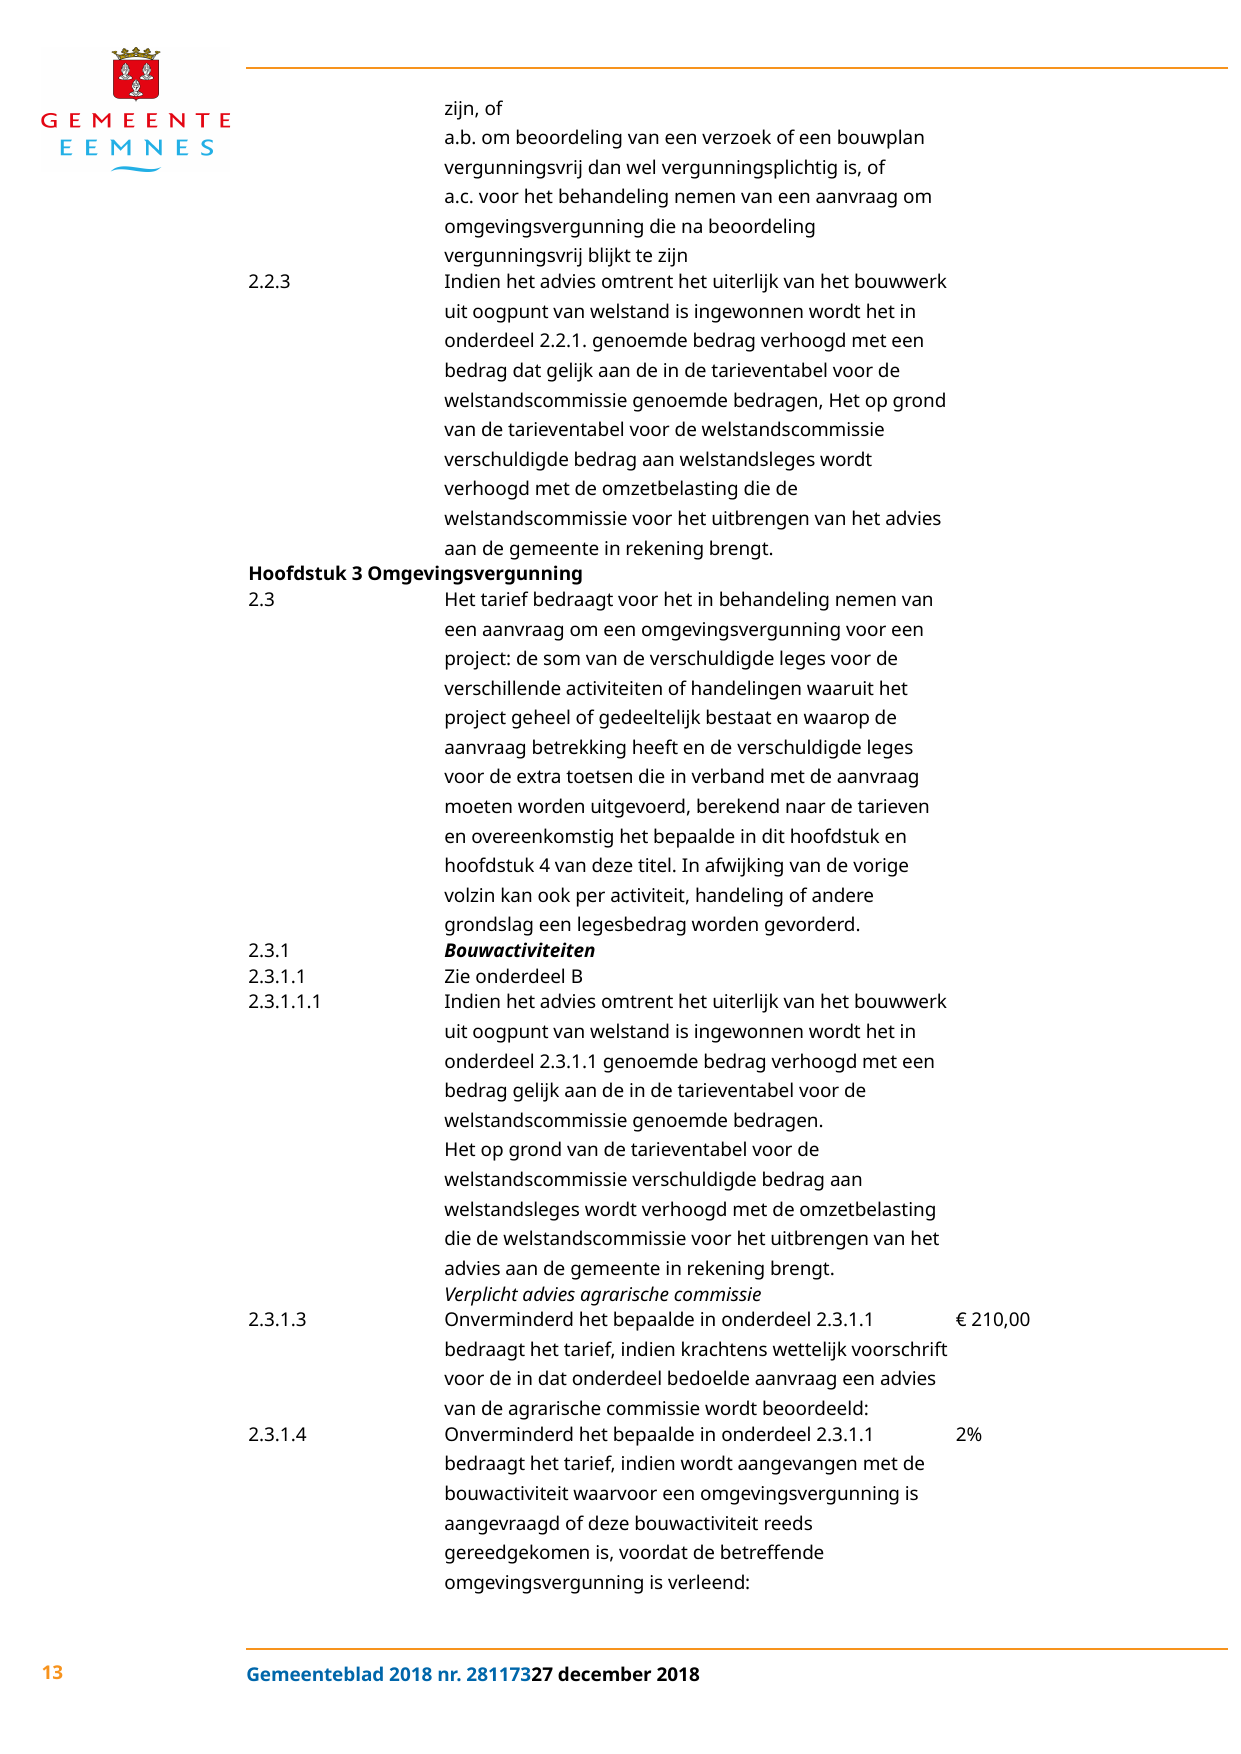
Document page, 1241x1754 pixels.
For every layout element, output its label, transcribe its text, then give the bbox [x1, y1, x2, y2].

table_cell [956, 989, 1152, 1281]
table_cell Indien het advies omtrent het uiterlijk van het bouwwerk uit oogpunt van welstand is ingewonnen wordt het in onderdeel 2.2.1. genoemde bedrag verhoogd met een bedrag dat gelijk aan de in de tarieventabel voor de welstandscommissie genoemde bedragen, Het op grond van de tarieventabel voor de welstandscommissie verschuldigde bedrag aan welstandsleges wordt verhoogd met de omzetbelasting die de welstandscommissie voor het uitbrengen van het advies aan de gemeente in rekening brengt. [444, 269, 956, 560]
table_cell [248, 1281, 444, 1306]
table_cell [956, 963, 1152, 989]
table_cell Het tarief bedraagt voor het in behandeling nemen van een aanvraag om een omgevingsvergunning voor een project: de som van de verschuldigde leges voor de verschillende activiteiten of handelingen waaruit het project geheel of gedeeltelijk bestaat en waarop de aanvraag betrekking heeft en de verschuldigde leges voor de extra toetsen die in verband met de aanvraag moeten worden uitgevoerd, berekend naar de tarieven en overeenkomstig het bepaalde in dit hoofdstuk en hoofdstuk 4 van deze titel. In afwijking van de vorige volzin kan ook per activiteit, handeling of andere grondslag een legesbedrag worden gevorderd. [444, 586, 956, 937]
table_cell [956, 269, 1152, 560]
table_cell [956, 937, 1152, 963]
table_cell 2.3.1.1.1 [248, 989, 444, 1281]
table_cell 2.3.1.1 [248, 963, 444, 989]
table_cell Zie onderdeel B [444, 963, 956, 989]
table_cell Onverminderd het bepaalde in onderdeel 2.3.1.1 bedraagt het tarief, indien wordt aangevangen met de bouwactiviteit waarvoor een omgevingsvergunning is aangevraagd of deze bouwactiviteit reeds gereedgekomen is, voordat de betreffende omgevingsvergunning is verleend: [444, 1421, 956, 1594]
table_cell Onverminderd het bepaalde in onderdeel 2.3.1.1 bedraagt het tarief, indien krachtens wettelijk voorschrift voor de in dat onderdeel bedoelde aanvraag een advies van de agrarische commissie wordt beoordeeld: [444, 1306, 956, 1421]
table_cell zijn, of a.b. om beoordeling van een verzoek of een bouwplan vergunningsvrij dan wel vergunningsplichtig is, of a.c. voor het behandeling nemen van een aanvraag om omgevingsvergunning die na beoordeling vergunningsvrij blijkt te zijn [444, 95, 956, 268]
table_cell [956, 95, 1152, 268]
table_cell 2.3 [248, 586, 444, 937]
table_cell Bouwactiviteiten [444, 937, 956, 963]
table_cell [248, 95, 444, 268]
table_cell [956, 1281, 1152, 1306]
picture [41, 47, 231, 172]
table_cell [956, 586, 1152, 937]
table_cell Indien het advies omtrent het uiterlijk van het bouwwerk uit oogpunt van welstand is ingewonnen wordt het in onderdeel 2.3.1.1 genoemde bedrag verhoogd met een bedrag gelijk aan de in de tarieventabel voor de welstandscommissie genoemde bedragen. Het op grond van de tarieventabel voor de welstandscommissie verschuldigde bedrag aan welstandsleges wordt verhoogd met de omzetbelasting die de welstandscommissie voor het uitbrengen van het advies aan de gemeente in rekening brengt. [444, 989, 956, 1281]
table_cell Hoofdstuk 3 Omgevingsvergunning [248, 560, 1152, 586]
table_cell 2.3.1 [248, 937, 444, 963]
table_cell 2.3.1.3 [248, 1306, 444, 1421]
table_cell 2.3.1.4 [248, 1421, 444, 1594]
table_cell 2.2.3 [248, 269, 444, 560]
table_cell Verplicht advies agrarische commissie [444, 1281, 956, 1306]
table_cell 2% [956, 1421, 1152, 1594]
table_cell € 210,00 [956, 1306, 1152, 1421]
